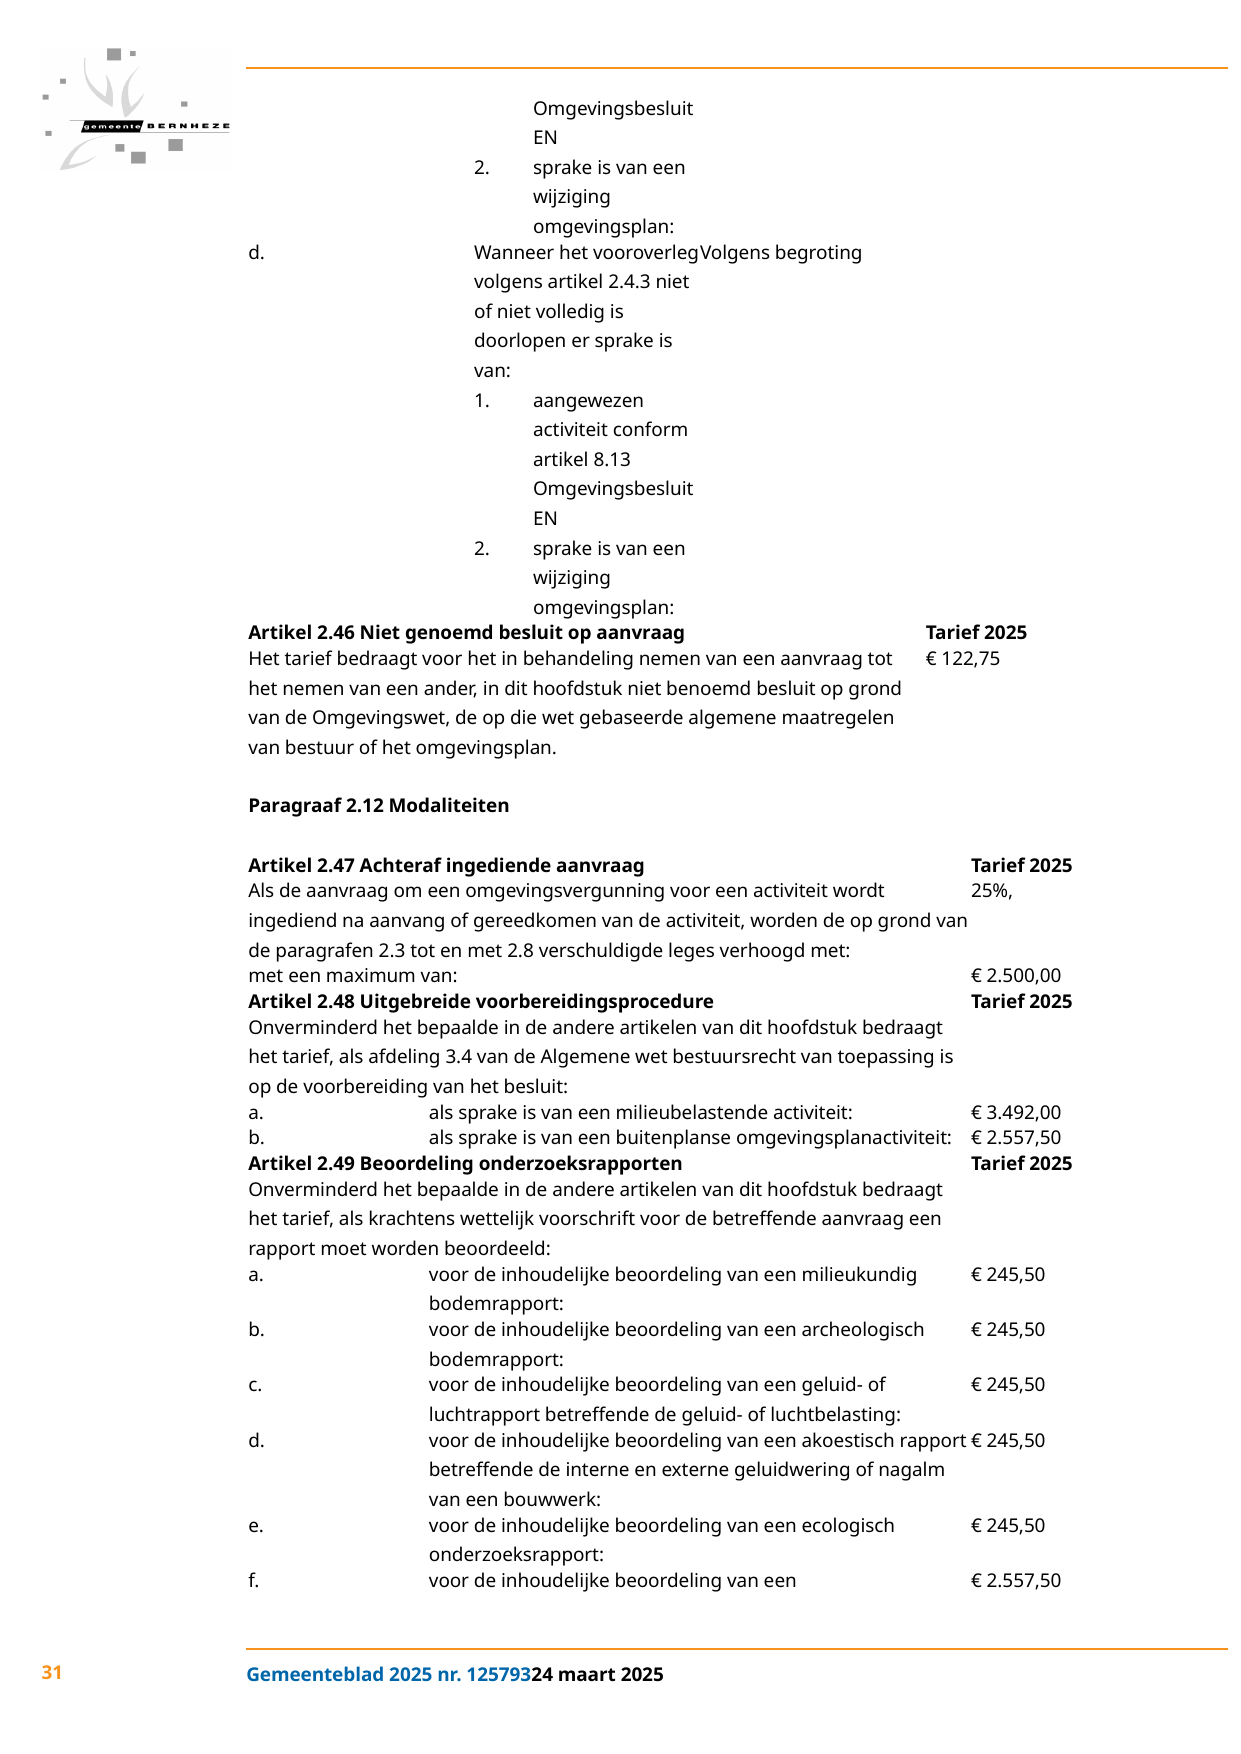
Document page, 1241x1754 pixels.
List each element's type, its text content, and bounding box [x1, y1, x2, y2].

table_cell € 3.492,00 [971, 1099, 1152, 1124]
table_cell [248, 95, 474, 239]
table_cell voor de inhoudelijke beoordeling van een milieukundig bodemrapport: [429, 1261, 971, 1316]
table_cell € 245,50 [971, 1261, 1152, 1316]
table_cell Tarief 2025 [971, 988, 1152, 1014]
table_cell € 245,50 [971, 1512, 1152, 1567]
table_cell [971, 1176, 1152, 1261]
table_cell € 2.557,50 [971, 1125, 1152, 1150]
table_cell Tarief 2025 [971, 1150, 1152, 1176]
table_cell Onverminderd het bepaalde in de andere artikelen van dit hoofdstuk bedraagt het tarief, als afdeling 3.4 van de Algemene wet bestuursrecht van toepassing is op de voorbereiding van het besluit: [248, 1014, 971, 1099]
table_cell voor de inhoudelijke beoordeling van een akoestisch rapport betreffende de interne en externe geluidwering of nagalm van een bouwwerk: [429, 1427, 971, 1512]
table_cell Artikel 2.46 Niet genoemd besluit op aanvraag [248, 620, 926, 645]
table_cell [700, 95, 1152, 239]
table_cell f. [248, 1567, 429, 1593]
table_cell [971, 1014, 1152, 1099]
table_cell 25%, [971, 878, 1152, 962]
table_cell € 245,50 [971, 1316, 1152, 1372]
table_cell Omgevingsbesluit EN sprake is van een wijziging omgevingsplan: [474, 95, 700, 239]
table_cell als sprake is van een milieubelastende activiteit: [429, 1099, 971, 1124]
table_cell € 2.500,00 [971, 963, 1152, 988]
table_cell voor de inhoudelijke beoordeling van een [429, 1567, 971, 1593]
table_cell Onverminderd het bepaalde in de andere artikelen van dit hoofdstuk bedraagt het tarief, als krachtens wettelijk voorschrift voor de betreffende aanvraag een rapport moet worden beoordeeld: [248, 1176, 971, 1261]
table_cell b. [248, 1125, 429, 1150]
table_cell met een maximum van: [248, 963, 971, 988]
table_cell a. [248, 1099, 429, 1124]
table_cell e. [248, 1512, 429, 1567]
table_cell € 122,75 [926, 645, 1152, 760]
table_cell Tarief 2025 [926, 620, 1152, 645]
table_cell voor de inhoudelijke beoordeling van een geluid- of luchtrapport betreffende de geluid- of luchtbelasting: [429, 1372, 971, 1427]
table_cell Artikel 2.48 Uitgebreide voorbereidingsprocedure [248, 988, 971, 1014]
table_cell als sprake is van een buitenplanse omgevingsplanactiviteit: [429, 1125, 971, 1150]
table_cell d. [248, 239, 474, 619]
table_cell € 245,50 [971, 1372, 1152, 1427]
text Paragraaf 2.12 Modaliteiten [248, 793, 1152, 818]
table_cell Als de aanvraag om een omgevingsvergunning voor een activiteit wordt ingediend na aanvang of gereedkomen van de activiteit, worden de op grond van de paragrafen 2.3 tot en met 2.8 verschuldigde leges verhoogd met: [248, 878, 971, 962]
table_cell b. [248, 1316, 429, 1372]
table_cell € 245,50 [971, 1427, 1152, 1512]
table_cell c. [248, 1372, 429, 1427]
table_cell voor de inhoudelijke beoordeling van een ecologisch onderzoeksrapport: [429, 1512, 971, 1567]
table_cell d. [248, 1427, 429, 1512]
table_cell € 2.557,50 [971, 1567, 1152, 1593]
table_header Tarief 2025 [971, 852, 1152, 878]
table_cell Wanneer het vooroverleg volgens artikel 2.4.3 niet of niet volledig is doorlopen er sprake is van: aangewezen activiteit conform artikel 8.13 Omgevingsbesluit EN sprake is van een wijziging omgevingsplan: [474, 239, 700, 619]
table_cell Het tarief bedraagt voor het in behandeling nemen van een aanvraag tot het nemen van een ander, in dit hoofdstuk niet benoemd besluit op grond van de Omgevingswet, de op die wet gebaseerde algemene maatregelen van bestuur of het omgevingsplan. [248, 645, 926, 760]
table_cell voor de inhoudelijke beoordeling van een archeologisch bodemrapport: [429, 1316, 971, 1372]
table_cell Artikel 2.49 Beoordeling onderzoeksrapporten [248, 1150, 971, 1176]
table_cell a. [248, 1261, 429, 1316]
table_cell Volgens begroting [700, 239, 1152, 619]
picture [41, 47, 231, 172]
table_header Artikel 2.47 Achteraf ingediende aanvraag [248, 852, 971, 878]
